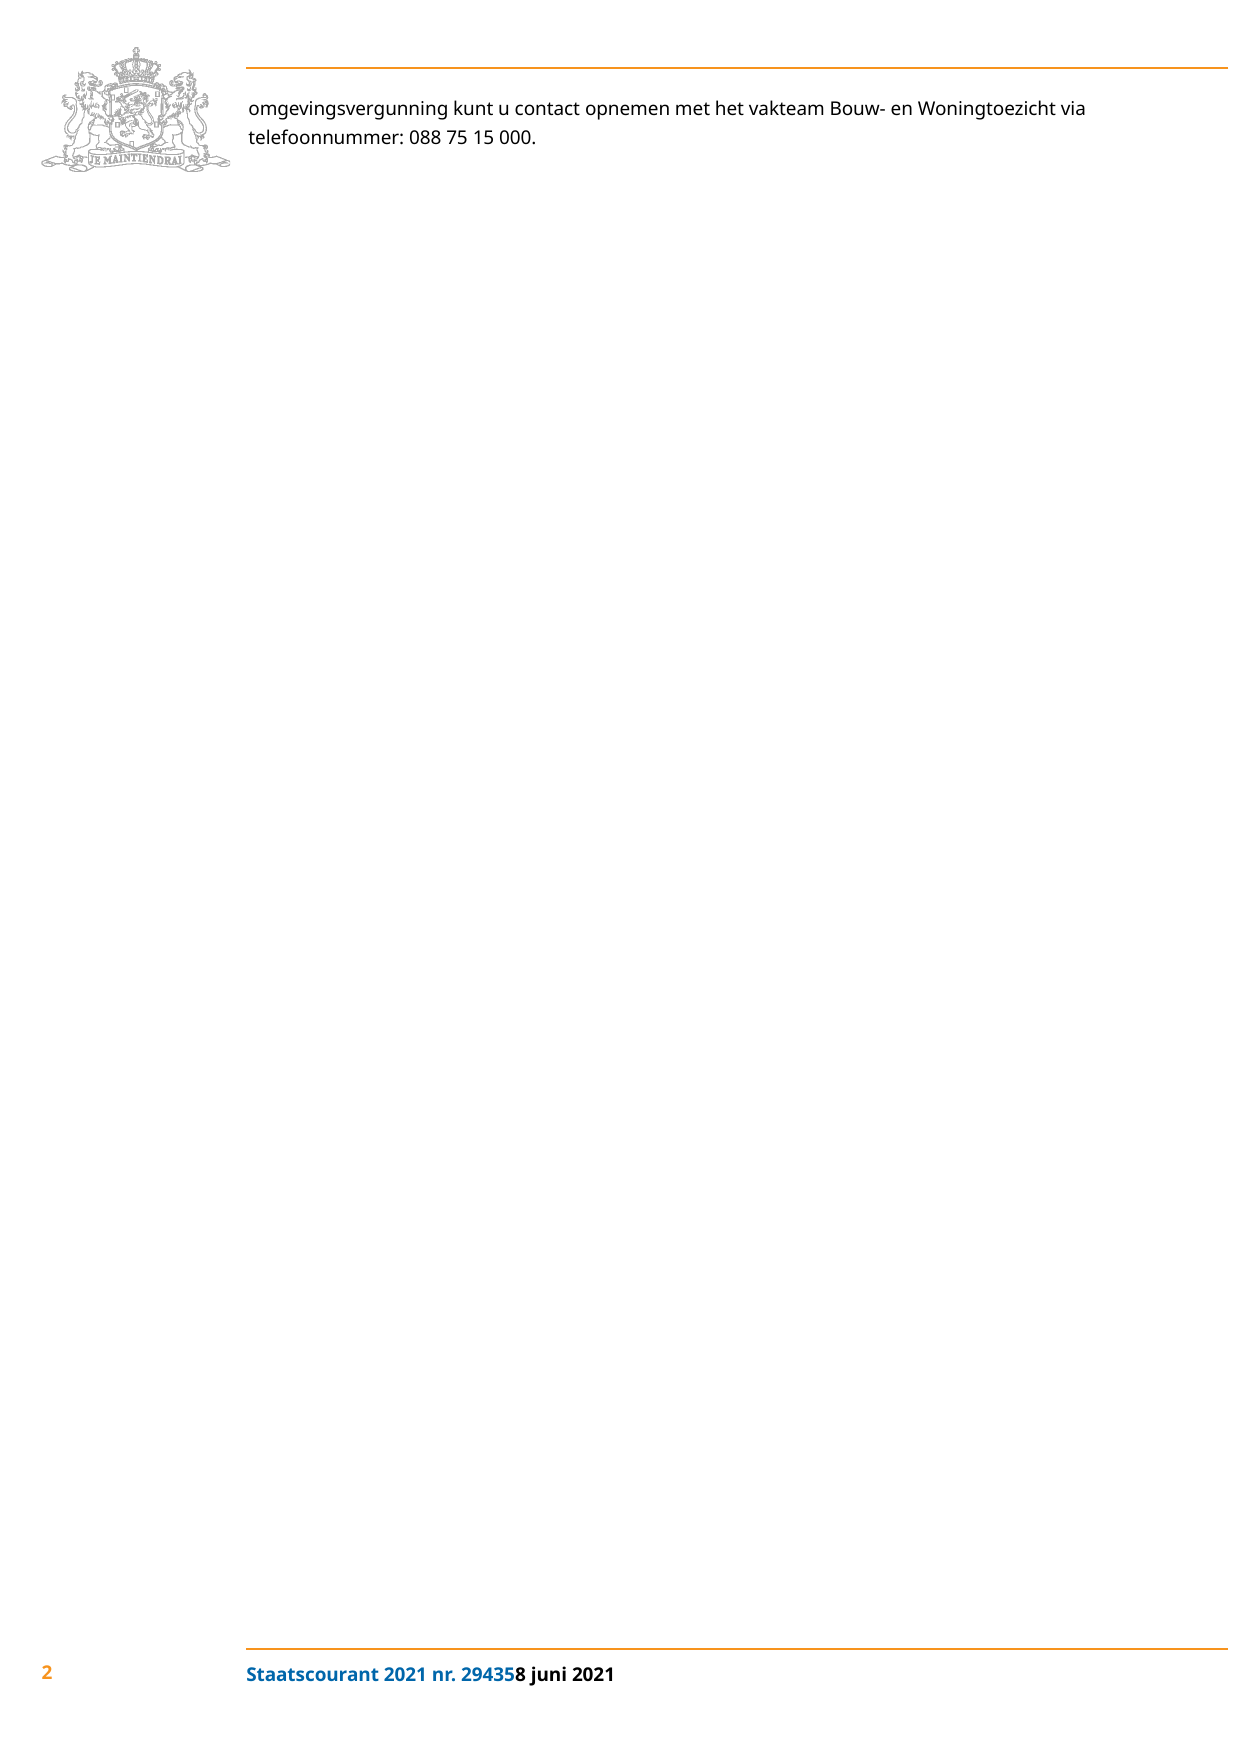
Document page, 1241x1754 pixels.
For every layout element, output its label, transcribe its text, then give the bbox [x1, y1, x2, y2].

text omgevingsvergunning kunt u contact opnemen met het vakteam Bouw- en Woningtoezicht via telefoonnummer: 088 75 15 000. [248, 95, 1152, 150]
picture [41, 47, 231, 172]
